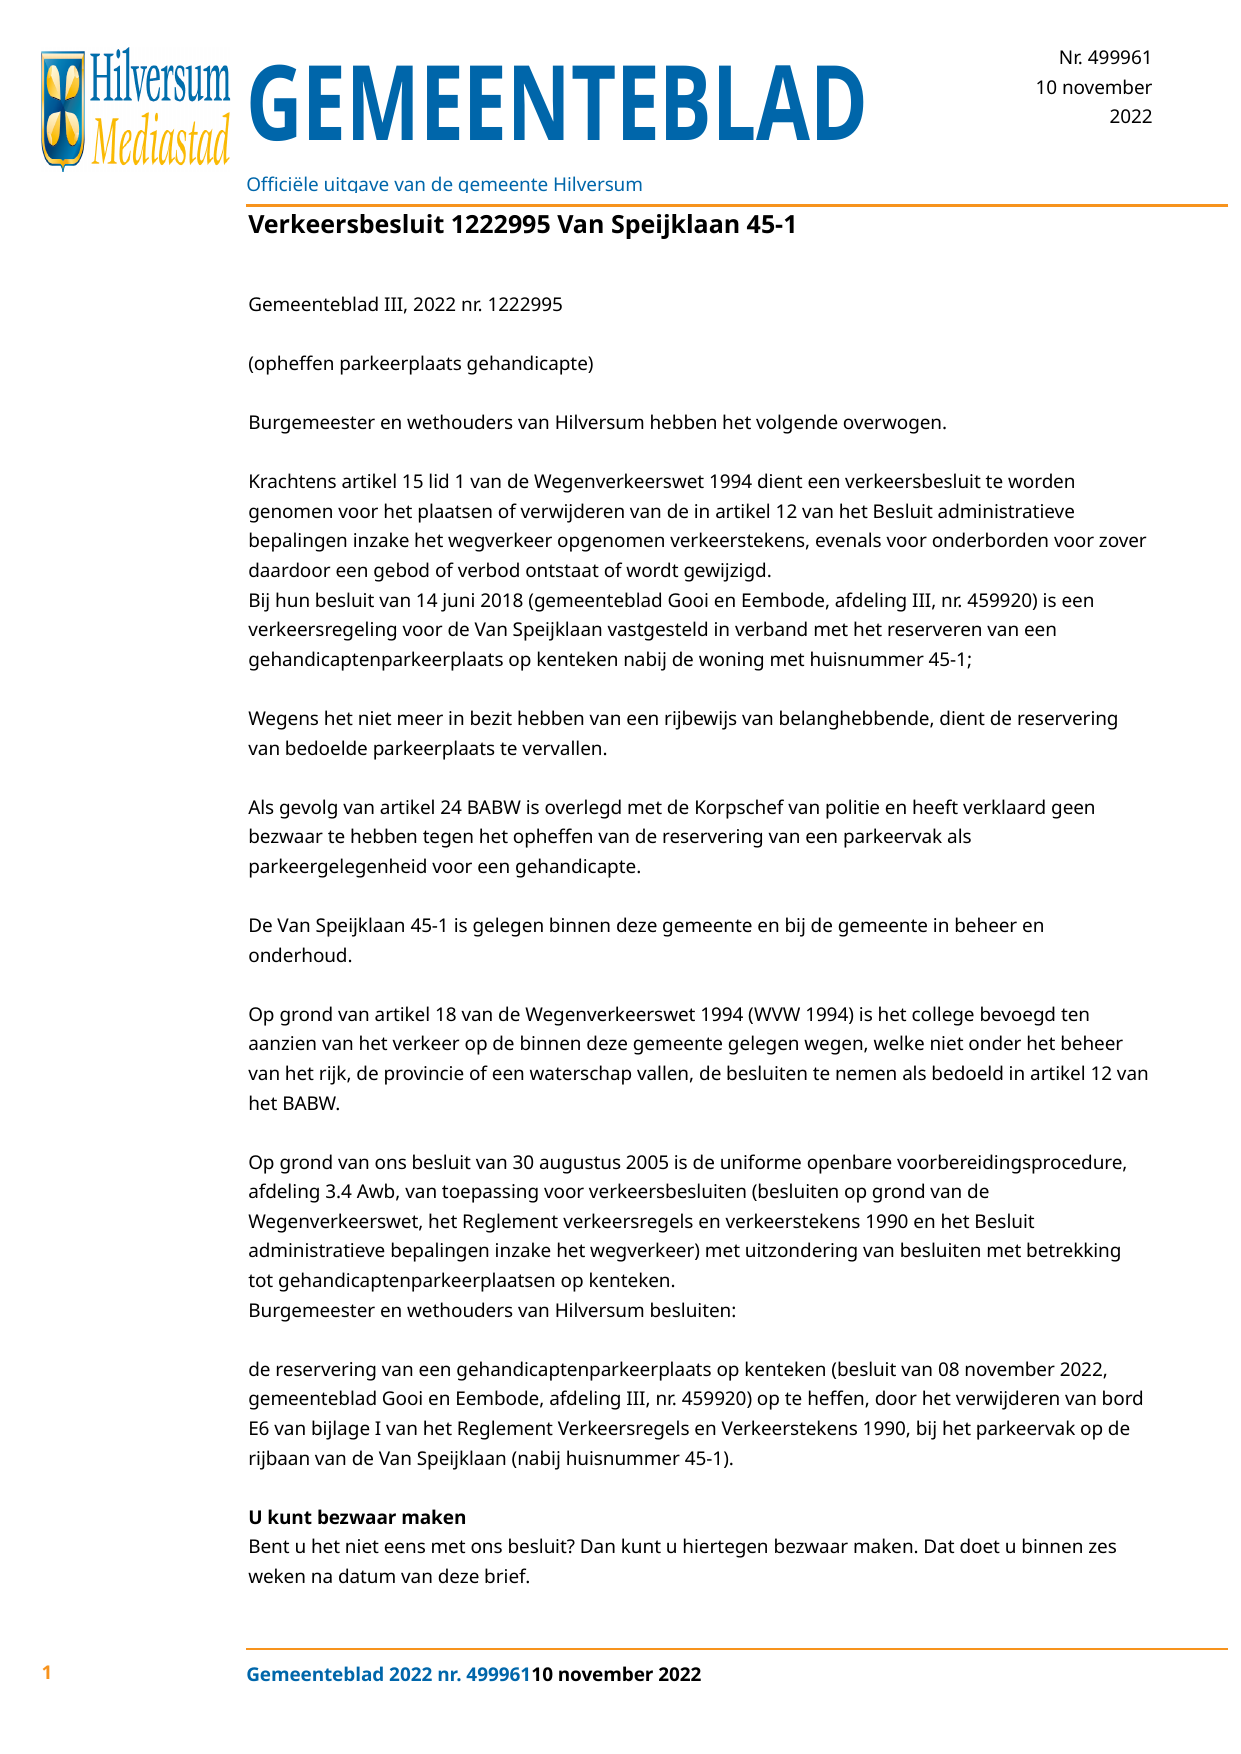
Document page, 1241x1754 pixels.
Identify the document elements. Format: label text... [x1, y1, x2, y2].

text Verkeersbesluit 1222995 Van Speijklaan 45-1 [248, 207, 1152, 241]
text de reservering van een gehandicaptenparkeerplaats op kenteken (besluit van 08 november 2022, gemeenteblad Gooi en Eembode, afdeling III, nr. 459920) op te heffen, door het verwijderen van bord E6 van bijlage I van het Reglement Verkeersregels en Verkeerstekens 1990, bij het parkeervak op de rijbaan van de Van Speijklaan (nabij huisnummer 45-1). [248, 1356, 1152, 1471]
text Burgemeester en wethouders van Hilversum hebben het volgende overwogen. [248, 409, 1152, 435]
picture [41, 47, 231, 172]
text U kunt bezwaar maken [248, 1504, 1152, 1530]
text Op grond van ons besluit van 30 augustus 2005 is de uniforme openbare voorbereidingsprocedure, afdeling 3.4 Awb, van toepassing voor verkeersbesluiten (besluiten op grond van de Wegenverkeerswet, het Reglement verkeersregels en verkeerstekens 1990 en het Besluit administratieve bepalingen inzake het wegverkeer) met uitzondering van besluiten met betrekking tot gehandicaptenparkeerplaatsen op kenteken. [248, 1149, 1152, 1293]
text (opheffen parkeerplaats gehandicapte) [248, 350, 1152, 376]
text De Van Speijklaan 45-1 is gelegen binnen deze gemeente en bij de gemeente in beheer en onderhoud. [248, 912, 1152, 968]
text Bij hun besluit van 14 juni 2018 (gemeenteblad Gooi en Eembode, afdeling III, nr. 459920) is een verkeersregeling voor de Van Speijklaan vastgesteld in verband met het reserveren van een gehandicaptenparkeerplaats op kenteken nabij de woning met huisnummer 45-1; [248, 587, 1152, 672]
text Als gevolg van artikel 24 BABW is overlegd met de Korpschef van politie en heeft verklaard geen bezwaar te hebben tegen het opheffen van de reservering van een parkeervak als parkeergelegenheid voor een gehandicapte. [248, 794, 1152, 879]
text Burgemeester en wethouders van Hilversum besluiten: [248, 1297, 1152, 1323]
text Bent u het niet eens met ons besluit? Dan kunt u hiertegen bezwaar maken. Dat doet u binnen zes weken na datum van deze brief. [248, 1533, 1152, 1589]
text Wegens het niet meer in bezit hebben van een rijbewijs van belanghebbende, dient de reservering van bedoelde parkeerplaats te vervallen. [248, 705, 1152, 761]
text Krachtens artikel 15 lid 1 van de Wegenverkeerswet 1994 dient een verkeersbesluit te worden genomen voor het plaatsen of verwijderen van de in artikel 12 van het Besluit administratieve bepalingen inzake het wegverkeer opgenomen verkeerstekens, evenals voor onderborden voor zover daardoor een gebod of verbod ontstaat of wordt gewijzigd. [248, 468, 1152, 583]
text Op grond van artikel 18 van de Wegenverkeerswet 1994 (WVW 1994) is het college bevoegd ten aanzien van het verkeer op de binnen deze gemeente gelegen wegen, welke niet onder het beheer van het rijk, de provincie of een waterschap vallen, de besluiten te nemen als bedoeld in artikel 12 van het BABW. [248, 1001, 1152, 1116]
text Gemeenteblad III, 2022 nr. 1222995 [248, 291, 1152, 317]
